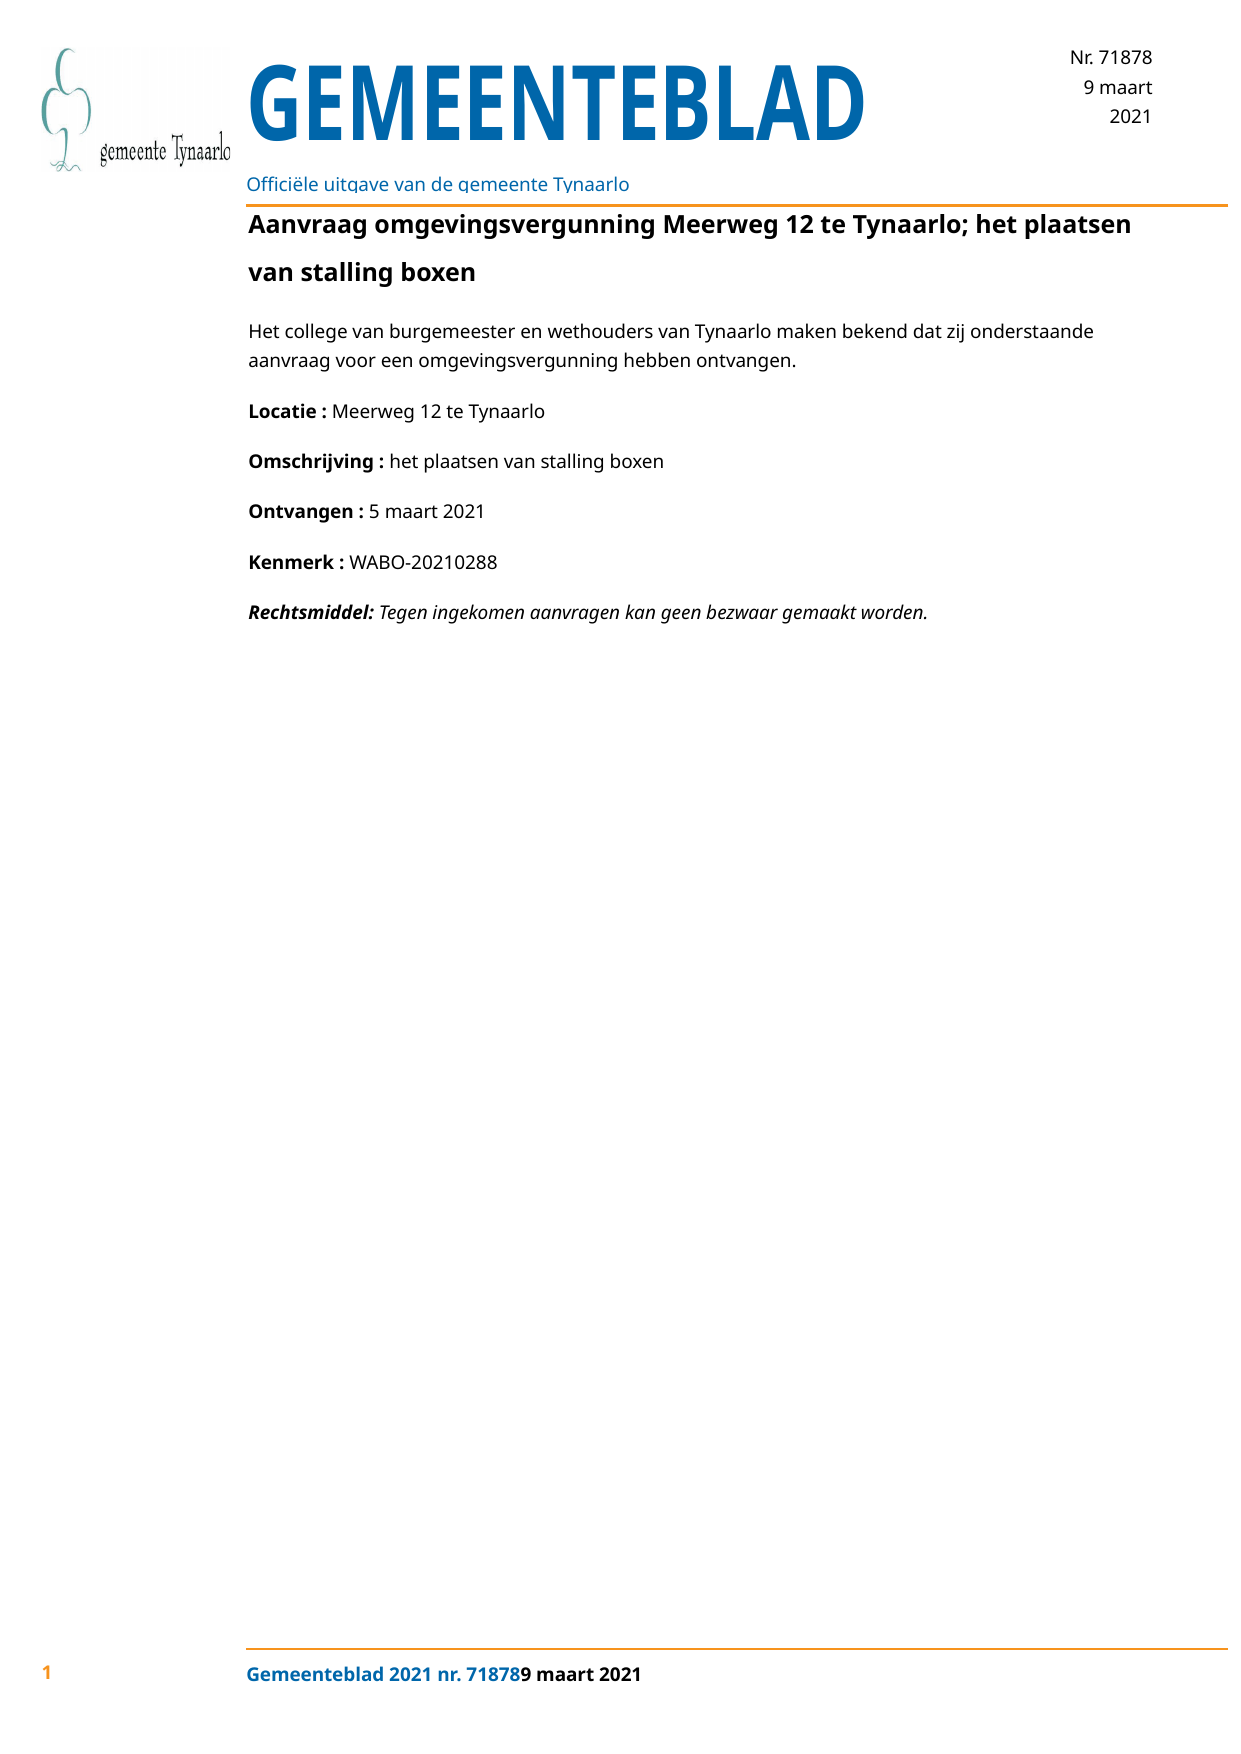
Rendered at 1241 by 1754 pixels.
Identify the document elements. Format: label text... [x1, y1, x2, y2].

text Locatie : Meerweg 12 te Tynaarlo [248, 398, 1152, 424]
text Het college van burgemeester en wethouders van Tynaarlo maken bekend dat zij onderstaande aanvraag voor een omgevingsvergunning hebben ontvangen. [248, 318, 1152, 373]
text Kenmerk : WABO-20210288 [248, 549, 1152, 575]
text Ontvangen : 5 maart 2021 [248, 499, 1152, 524]
text Omschrijving : het plaatsen van stalling boxen [248, 448, 1152, 474]
text Aanvraag omgevingsvergunning Meerweg 12 te Tynaarlo; het plaatsen van stalling boxen [248, 207, 1152, 288]
picture [41, 47, 231, 172]
text Rechtsmiddel: Tegen ingekomen aanvragen kan geen bezwaar gemaakt worden. [248, 599, 1152, 625]
